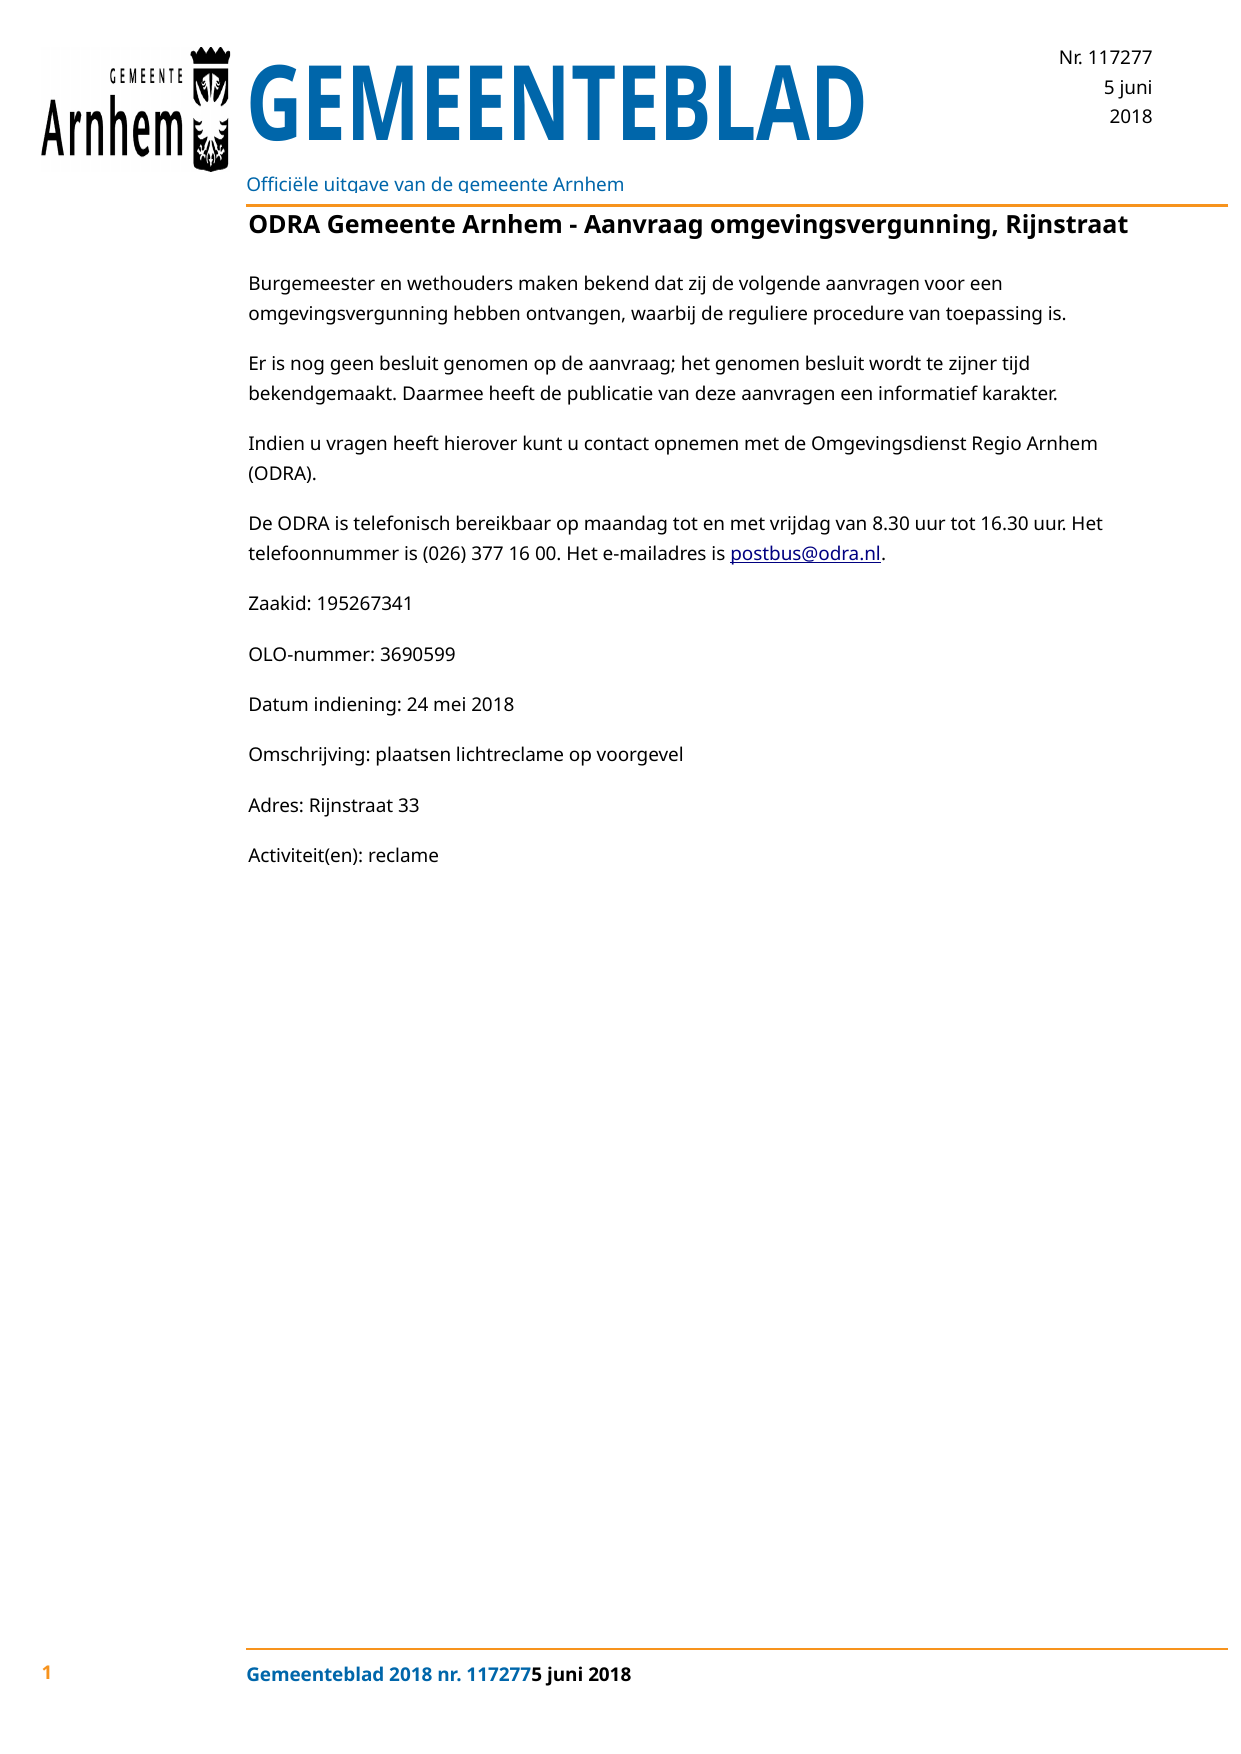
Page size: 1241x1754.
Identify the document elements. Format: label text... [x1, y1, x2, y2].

picture [41, 47, 231, 172]
text Burgemeester en wethouders maken bekend dat zij de volgende aanvragen voor een omgevingsvergunning hebben ontvangen, waarbij de reguliere procedure van toepassing is. [248, 270, 1152, 326]
text ODRA Gemeente Arnhem - Aanvraag omgevingsvergunning, Rijnstraat [248, 207, 1152, 241]
text Zaakid: 195267341 [248, 590, 1152, 616]
text Er is nog geen besluit genomen op de aanvraag; het genomen besluit wordt te zijner tijd bekendgemaakt. Daarmee heeft de publicatie van deze aanvragen een informatief karakter. [248, 350, 1152, 406]
text Adres: Rijnstraat 33 [248, 792, 1152, 818]
text Omschrijving: plaatsen lichtreclame op voorgevel [248, 742, 1152, 767]
text Activiteit(en): reclame [248, 842, 1152, 868]
text Datum indiening: 24 mei 2018 [248, 691, 1152, 717]
text De ODRA is telefonisch bereikbaar op maandag tot en met vrijdag van 8.30 uur tot 16.30 uur. Het telefoonnummer is (026) 377 16 00. Het e-mailadres is postbus@odra.nl. [248, 510, 1152, 566]
text Indien u vragen heeft hierover kunt u contact opnemen met de Omgevingsdienst Regio Arnhem (ODRA). [248, 430, 1152, 486]
text OLO-nummer: 3690599 [248, 641, 1152, 666]
